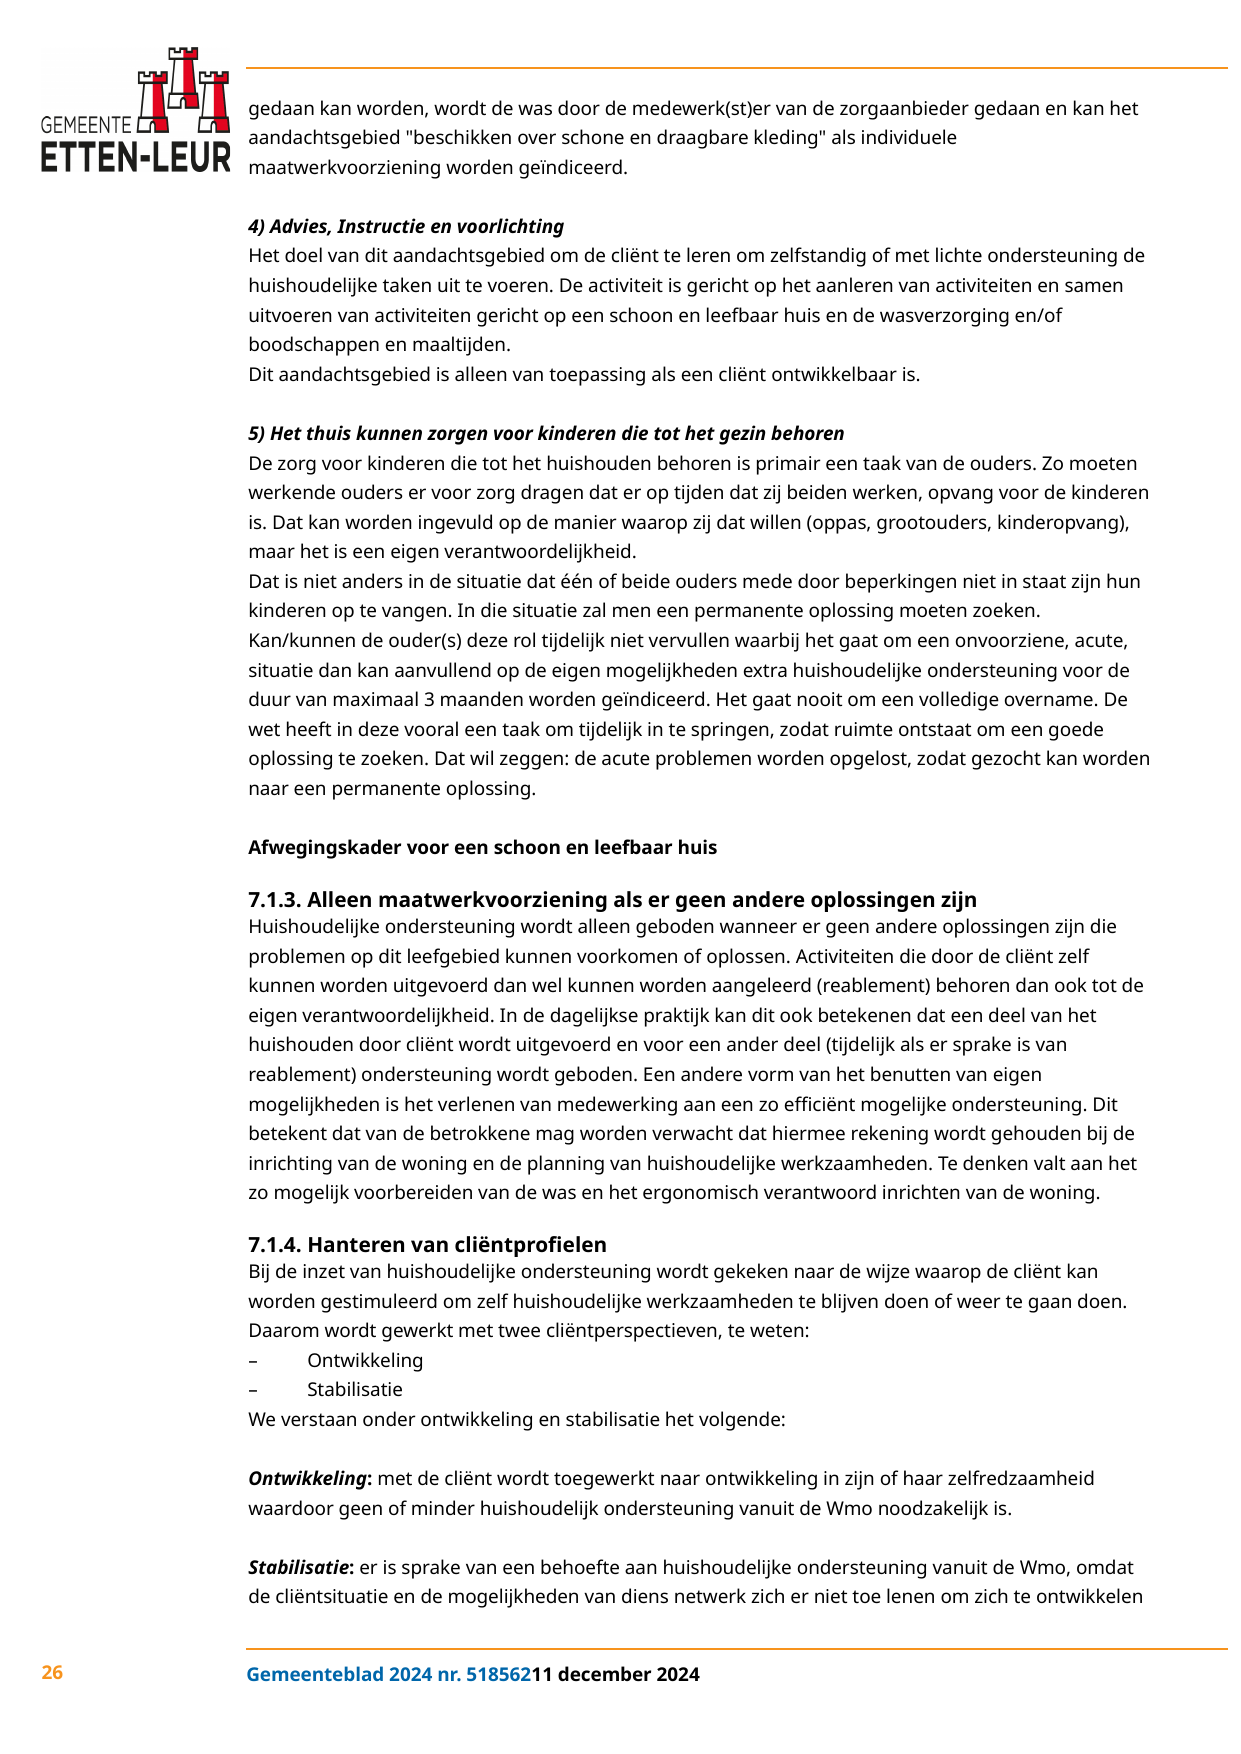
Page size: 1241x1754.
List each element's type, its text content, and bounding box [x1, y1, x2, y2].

text Dat is niet anders in de situatie dat één of beide ouders mede door beperkingen niet in staat zijn hun kinderen op te vangen. In die situatie zal men een permanente oplossing moeten zoeken. Kan/kunnen de ouder(s) deze rol tijdelijk niet vervullen waarbij het gaat om een onvoorziene, acute, situatie dan kan aanvullend op de eigen mogelijkheden extra huishoudelijke ondersteuning voor de duur van maximaal 3 maanden worden geïndiceerd. Het gaat nooit om een volledige overname. De wet heeft in deze vooral een taak om tijdelijk in te springen, zodat ruimte ontstaat om een goede oplossing te zoeken. Dat wil zeggen: de acute problemen worden opgelost, zodat gezocht kan worden naar een permanente oplossing. [248, 568, 1152, 801]
text Stabilisatie: er is sprake van een behoefte aan huishoudelijke ondersteuning vanuit de Wmo, omdat de cliëntsituatie en de mogelijkheden van diens netwerk zich er niet toe lenen om zich te ontwikkelen [248, 1554, 1152, 1609]
text We verstaan onder ontwikkeling en stabilisatie het volgende: [248, 1406, 1152, 1432]
text Huishoudelijke ondersteuning wordt alleen geboden wanneer er geen andere oplossingen zijn die problemen op dit leefgebied kunnen voorkomen of oplossen. Activiteiten die door de cliënt zelf kunnen worden uitgevoerd dan wel kunnen worden aangeleerd (reablement) behoren dan ook tot de eigen verantwoordelijkheid. In de dagelijkse praktijk kan dit ook betekenen dat een deel van het huishouden door cliënt wordt uitgevoerd en voor een ander deel (tijdelijk als er sprake is van reablement) ondersteuning wordt geboden. Een andere vorm van het benutten van eigen mogelijkheden is het verlenen van medewerking aan een zo efficiënt mogelijke ondersteuning. Dit betekent dat van de betrokkene mag worden verwacht dat hiermee rekening wordt gehouden bij de inrichting van de woning en de planning van huishoudelijke werkzaamheden. Te denken valt aan het zo mogelijk voorbereiden van de was en het ergonomisch verantwoord inrichten van de woning. [248, 913, 1152, 1205]
text Bij de inzet van huishoudelijke ondersteuning wordt gekeken naar de wijze waarop de cliënt kan worden gestimuleerd om zelf huishoudelijke werkzaamheden te blijven doen of weer te gaan doen. Daarom wordt gewerkt met twee cliëntperspectieven, te weten: [248, 1258, 1152, 1343]
text Dit aandachtsgebied is alleen van toepassing als een cliënt ontwikkelbaar is. [248, 361, 1152, 387]
text 4) Advies, Instructie en voorlichting [248, 213, 1152, 239]
text De zorg voor kinderen die tot het huishouden behoren is primair een taak van de ouders. Zo moeten werkende ouders er voor zorg dragen dat er op tijden dat zij beiden werken, opvang voor de kinderen is. Dat kan worden ingevuld op de manier waarop zij dat willen (oppas, grootouders, kinderopvang), maar het is een eigen verantwoordelijkheid. [248, 450, 1152, 564]
text 5) Het thuis kunnen zorgen voor kinderen die tot het gezin behoren [248, 420, 1152, 446]
list Stabilisatie [248, 1377, 1152, 1402]
text 7.1.4. Hanteren van cliëntprofielen [248, 1230, 1152, 1258]
text Ontwikkeling: met de cliënt wordt toegewerkt naar ontwikkeling in zijn of haar zelfredzaamheid waardoor geen of minder huishoudelijk ondersteuning vanuit de Wmo noodzakelijk is. [248, 1465, 1152, 1521]
picture [41, 47, 231, 172]
text Het doel van dit aandachtsgebied om de cliënt te leren om zelfstandig of met lichte ondersteuning de huishoudelijke taken uit te voeren. De activiteit is gericht op het aanleren van activiteiten en samen uitvoeren van activiteiten gericht op een schoon en leefbaar huis en de wasverzorging en/of boodschappen en maaltijden. [248, 243, 1152, 357]
text 7.1.3. Alleen maatwerkvoorziening als er geen andere oplossingen zijn [248, 885, 1152, 913]
list Ontwikkeling [248, 1347, 1152, 1373]
text gedaan kan worden, wordt de was door de medewerk(st)er van de zorgaanbieder gedaan en kan het aandachtsgebied "beschikken over schone en draagbare kleding" als individuele maatwerkvoorziening worden geïndiceerd. [248, 95, 1152, 180]
text Afwegingskader voor een schoon en leefbaar huis [248, 834, 1152, 860]
